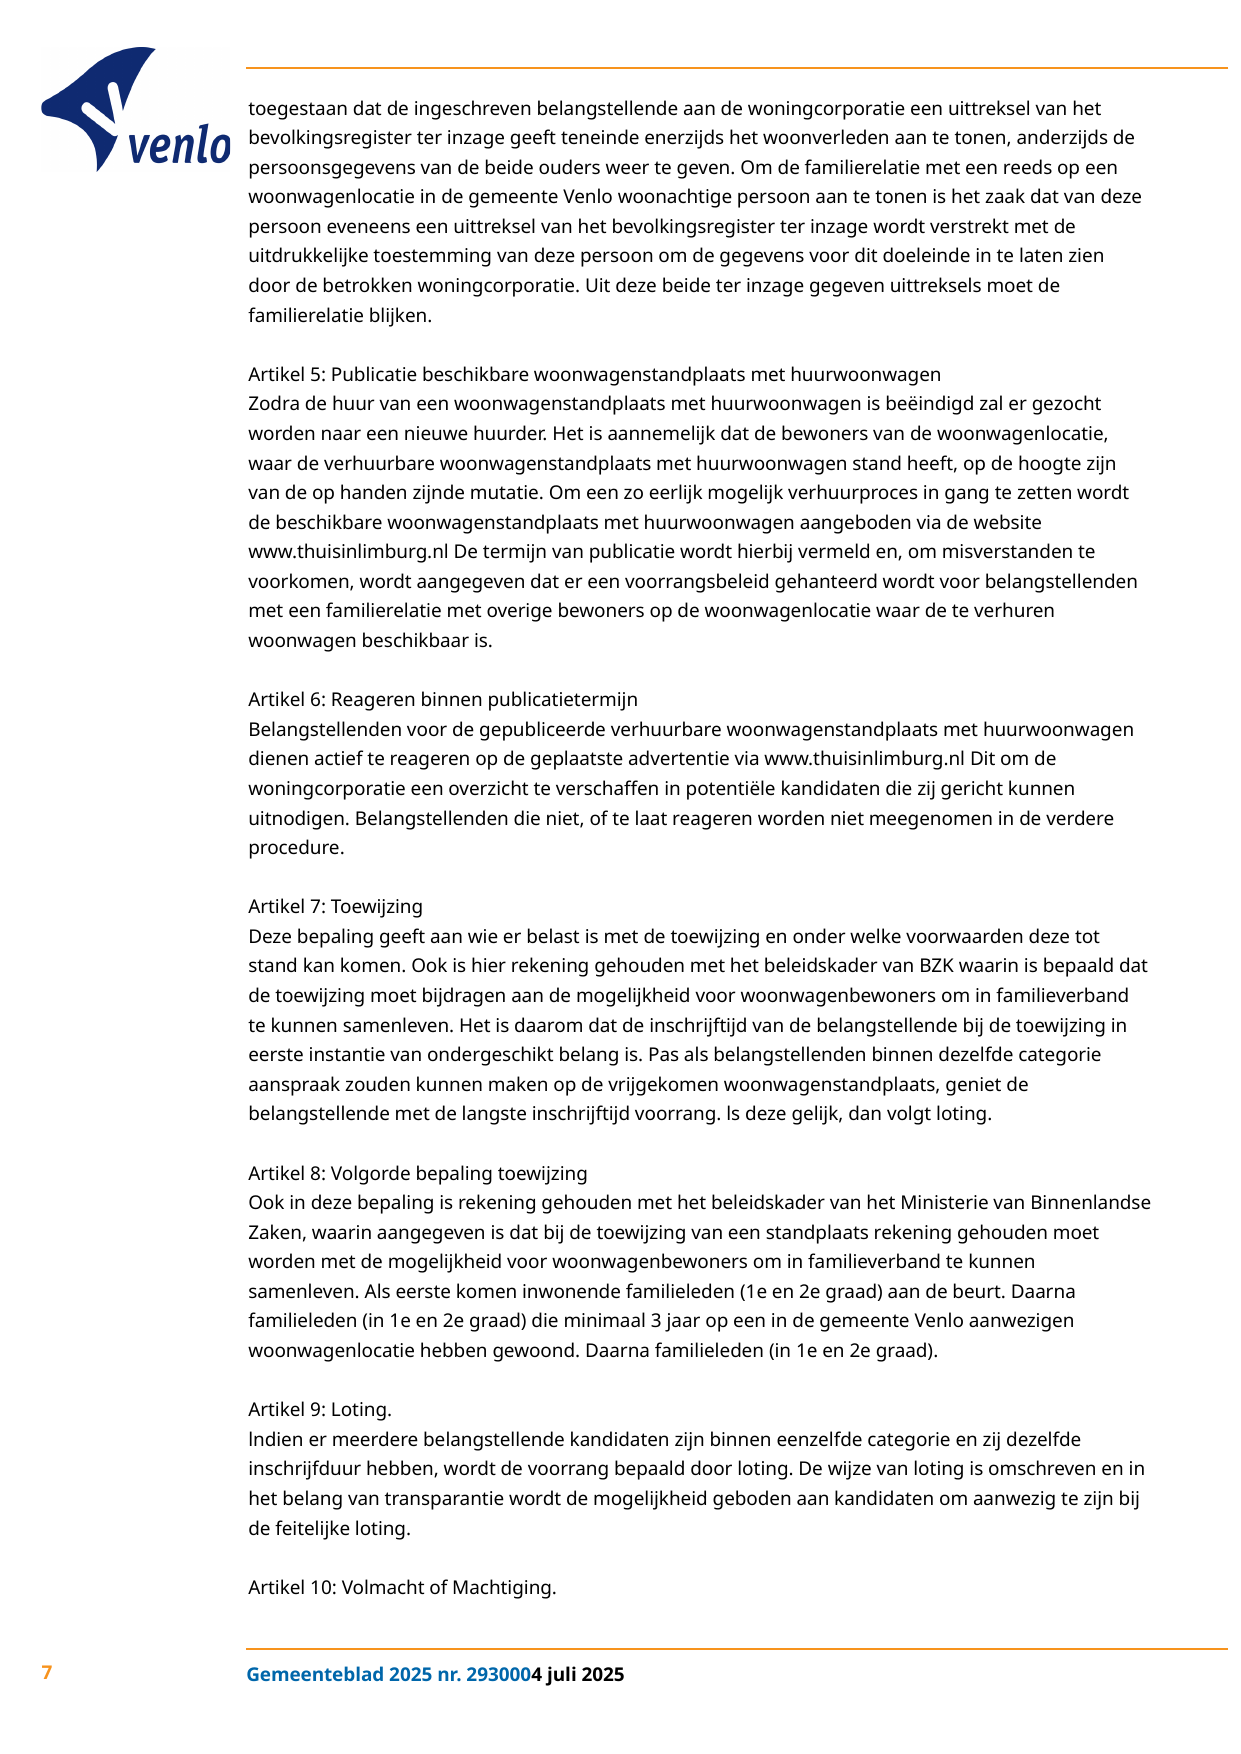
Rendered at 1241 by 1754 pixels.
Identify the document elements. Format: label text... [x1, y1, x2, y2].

text Artikel 8: Volgorde bepaling toewijzing [248, 1160, 1152, 1186]
text Deze bepaling geeft aan wie er belast is met de toewijzing en onder welke voorwaarden deze tot stand kan komen. Ook is hier rekening gehouden met het beleidskader van BZK waarin is bepaald dat de toewijzing moet bijdragen aan de mogelijkheid voor woonwagenbewoners om in familieverband te kunnen samenleven. Het is daarom dat de inschrijftijd van de belangstellende bij de toewijzing in eerste instantie van ondergeschikt belang is. Pas als belangstellenden binnen dezelfde categorie aanspraak zouden kunnen maken op de vrijgekomen woonwagenstandplaats, geniet de belangstellende met de langste inschrijftijd voorrang. ls deze gelijk, dan volgt loting. [248, 923, 1152, 1126]
text Artikel 9: Loting. [248, 1396, 1152, 1422]
text toegestaan dat de ingeschreven belangstellende aan de woningcorporatie een uittreksel van het bevolkingsregister ter inzage geeft teneinde enerzijds het woonverleden aan te tonen, anderzijds de persoonsgegevens van de beide ouders weer te geven. Om de familierelatie met een reeds op een woonwagenlocatie in de gemeente Venlo woonachtige persoon aan te tonen is het zaak dat van deze persoon eveneens een uittreksel van het bevolkingsregister ter inzage wordt verstrekt met de uitdrukkelijke toestemming van deze persoon om de gegevens voor dit doeleinde in te laten zien door de betrokken woningcorporatie. Uit deze beide ter inzage gegeven uittreksels moet de familierelatie blijken. [248, 95, 1152, 328]
text Ook in deze bepaling is rekening gehouden met het beleidskader van het Ministerie van Binnenlandse Zaken, waarin aangegeven is dat bij de toewijzing van een standplaats rekening gehouden moet worden met de mogelijkheid voor woonwagenbewoners om in familieverband te kunnen samenleven. Als eerste komen inwonende familieleden (1e en 2e graad) aan de beurt. Daarna familieleden (in 1e en 2e graad) die minimaal 3 jaar op een in de gemeente Venlo aanwezigen woonwagenlocatie hebben gewoond. Daarna familieleden (in 1e en 2e graad). [248, 1189, 1152, 1363]
text Artikel 5: Publicatie beschikbare woonwagenstandplaats met huurwoonwagen [248, 361, 1152, 387]
text Artikel 7: Toewijzing [248, 893, 1152, 919]
text Zodra de huur van een woonwagenstandplaats met huurwoonwagen is beëindigd zal er gezocht worden naar een nieuwe huurder. Het is aannemelijk dat de bewoners van de woonwagenlocatie, waar de verhuurbare woonwagenstandplaats met huurwoonwagen stand heeft, op de hoogte zijn van de op handen zijnde mutatie. Om een zo eerlijk mogelijk verhuurproces in gang te zetten wordt de beschikbare woonwagenstandplaats met huurwoonwagen aangeboden via de website www.thuisinlimburg.nl De termijn van publicatie wordt hierbij vermeld en, om misverstanden te voorkomen, wordt aangegeven dat er een voorrangsbeleid gehanteerd wordt voor belangstellenden met een familierelatie met overige bewoners op de woonwagenlocatie waar de te verhuren woonwagen beschikbaar is. [248, 391, 1152, 653]
picture [41, 47, 231, 172]
text inschrijfduur hebben, wordt de voorrang bepaald door loting. De wijze van loting is omschreven en in het belang van transparantie wordt de mogelijkheid geboden aan kandidaten om aanwezig te zijn bij de feitelijke loting. [248, 1456, 1152, 1541]
text Artikel 10: Volmacht of Machtiging. [248, 1574, 1152, 1600]
text Belangstellenden voor de gepubliceerde verhuurbare woonwagenstandplaats met huurwoonwagen dienen actief te reageren op de geplaatste advertentie via www.thuisinlimburg.nl Dit om de woningcorporatie een overzicht te verschaffen in potentiële kandidaten die zij gericht kunnen uitnodigen. Belangstellenden die niet, of te laat reageren worden niet meegenomen in de verdere procedure. [248, 716, 1152, 860]
text Artikel 6: Reageren binnen publicatietermijn [248, 686, 1152, 712]
text lndien er meerdere belangstellende kandidaten zijn binnen eenzelfde categorie en zij dezelfde [248, 1426, 1152, 1452]
